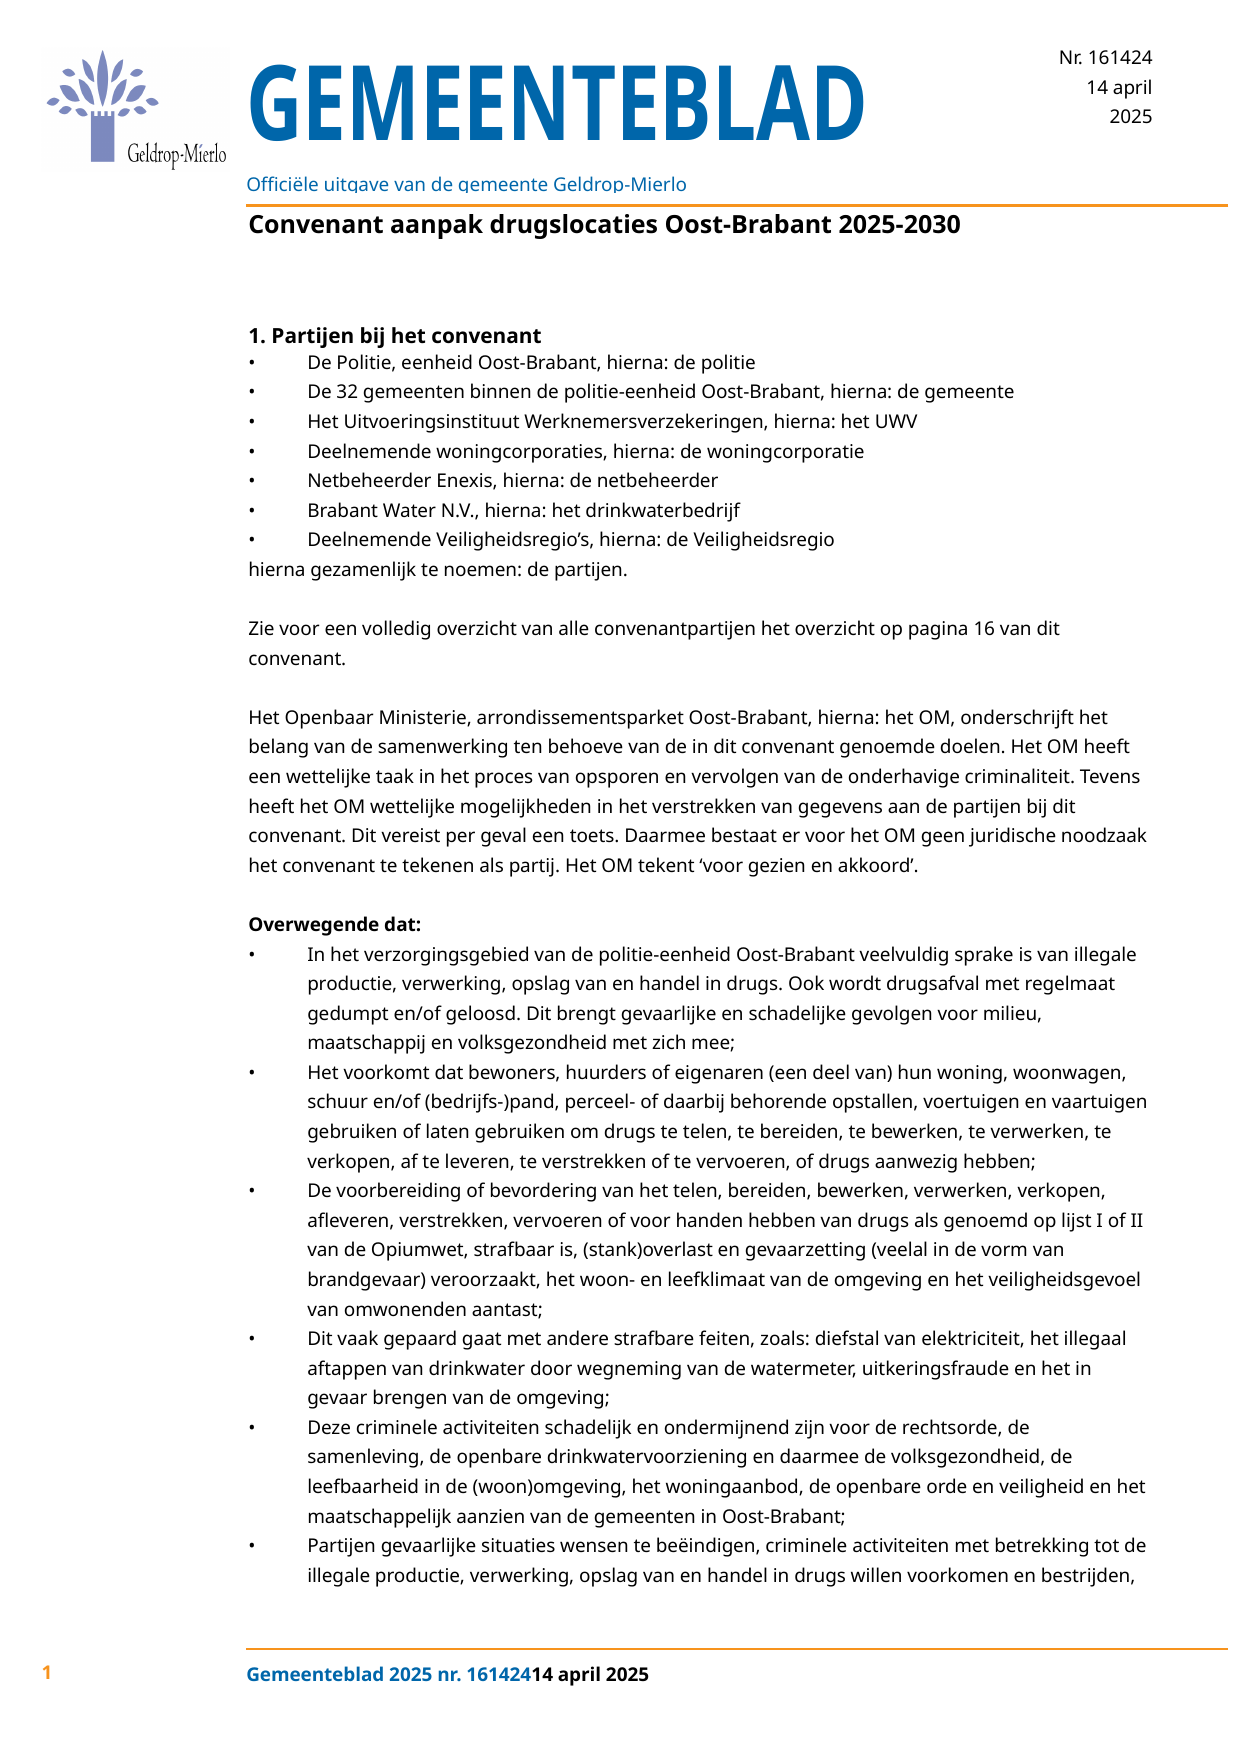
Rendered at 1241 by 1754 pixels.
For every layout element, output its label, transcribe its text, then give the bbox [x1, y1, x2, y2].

list Netbeheerder Enexis, hierna: de netbeheerder [248, 467, 1152, 493]
list Partijen gevaarlijke situaties wensen te beëindigen, criminele activiteiten met betrekking tot de illegale productie, verwerking, opslag van en handel in drugs willen voorkomen en bestrijden, [248, 1532, 1152, 1588]
list Het voorkomt dat bewoners, huurders of eigenaren (een deel van) hun woning, woonwagen, schuur en/of (bedrijfs-)pand, perceel- of daarbij behorende opstallen, voertuigen en vaartuigen gebruiken of laten gebruiken om drugs te telen, te bereiden, te bewerken, te verwerken, te verkopen, af te leveren, te verstrekken of te vervoeren, of drugs aanwezig hebben; [248, 1059, 1152, 1174]
text hierna gezamenlijk te noemen: de partijen. [248, 556, 1152, 582]
list Het Uitvoeringsinstituut Werknemersverzekeringen, hierna: het UWV [248, 408, 1152, 434]
text Overwegende dat: [248, 911, 1152, 937]
text Het Openbaar Ministerie, arrondissementsparket Oost-Brabant, hierna: het OM, onderschrijft het belang van de samenwerking ten behoeve van de in dit convenant genoemde doelen. Het OM heeft een wettelijke taak in het proces van opsporen en vervolgen van de onderhavige criminaliteit. Tevens heeft het OM wettelijke mogelijkheden in het verstrekken van gegevens aan de partijen bij dit convenant. Dit vereist per geval een toets. Daarmee bestaat er voor het OM geen juridische noodzaak het convenant te tekenen als partij. Het OM tekent ‘voor gezien en akkoord’. [248, 704, 1152, 878]
list In het verzorgingsgebied van de politie-eenheid Oost-Brabant veelvuldig sprake is van illegale productie, verwerking, opslag van en handel in drugs. Ook wordt drugsafval met regelmaat gedumpt en/of geloosd. Dit brengt gevaarlijke en schadelijke gevolgen voor milieu, maatschappij en volksgezondheid met zich mee; [248, 941, 1152, 1055]
text Convenant aanpak drugslocaties Oost-Brabant 2025-2030 [248, 207, 1152, 241]
list Deze criminele activiteiten schadelijk en ondermijnend zijn voor de rechtsorde, de samenleving, de openbare drinkwatervoorziening en daarmee de volksgezondheid, de leefbaarheid in de (woon)omgeving, het woningaanbod, de openbare orde en veiligheid en het maatschappelijk aanzien van de gemeenten in Oost-Brabant; [248, 1414, 1152, 1529]
list Deelnemende woningcorporaties, hierna: de woningcorporatie [248, 438, 1152, 464]
text 1. Partijen bij het convenant [248, 321, 1152, 349]
list De voorbereiding of bevordering van het telen, bereiden, bewerken, verwerken, verkopen, afleveren, verstrekken, vervoeren of voor handen hebben van drugs als genoemd op lijst I of II van de Opiumwet, strafbaar is, (stank)overlast en gevaarzetting (veelal in de vorm van brandgevaar) veroorzaakt, het woon- en leefklimaat van de omgeving en het veiligheidsgevoel van omwonenden aantast; [248, 1177, 1152, 1322]
list De 32 gemeenten binnen de politie-eenheid Oost-Brabant, hierna: de gemeente [248, 379, 1152, 404]
picture [41, 47, 231, 172]
text Zie voor een volledig overzicht van alle convenantpartijen het overzicht op pagina 16 van dit convenant. [248, 615, 1152, 671]
list Dit vaak gepaard gaat met andere strafbare feiten, zoals: diefstal van elektriciteit, het illegaal aftappen van drinkwater door wegneming van de watermeter, uitkeringsfraude en het in gevaar brengen van de omgeving; [248, 1325, 1152, 1410]
list Brabant Water N.V., hierna: het drinkwaterbedrijf [248, 497, 1152, 523]
list De Politie, eenheid Oost-Brabant, hierna: de politie [248, 349, 1152, 375]
list Deelnemende Veiligheidsregio’s, hierna: de Veiligheidsregio [248, 527, 1152, 552]
